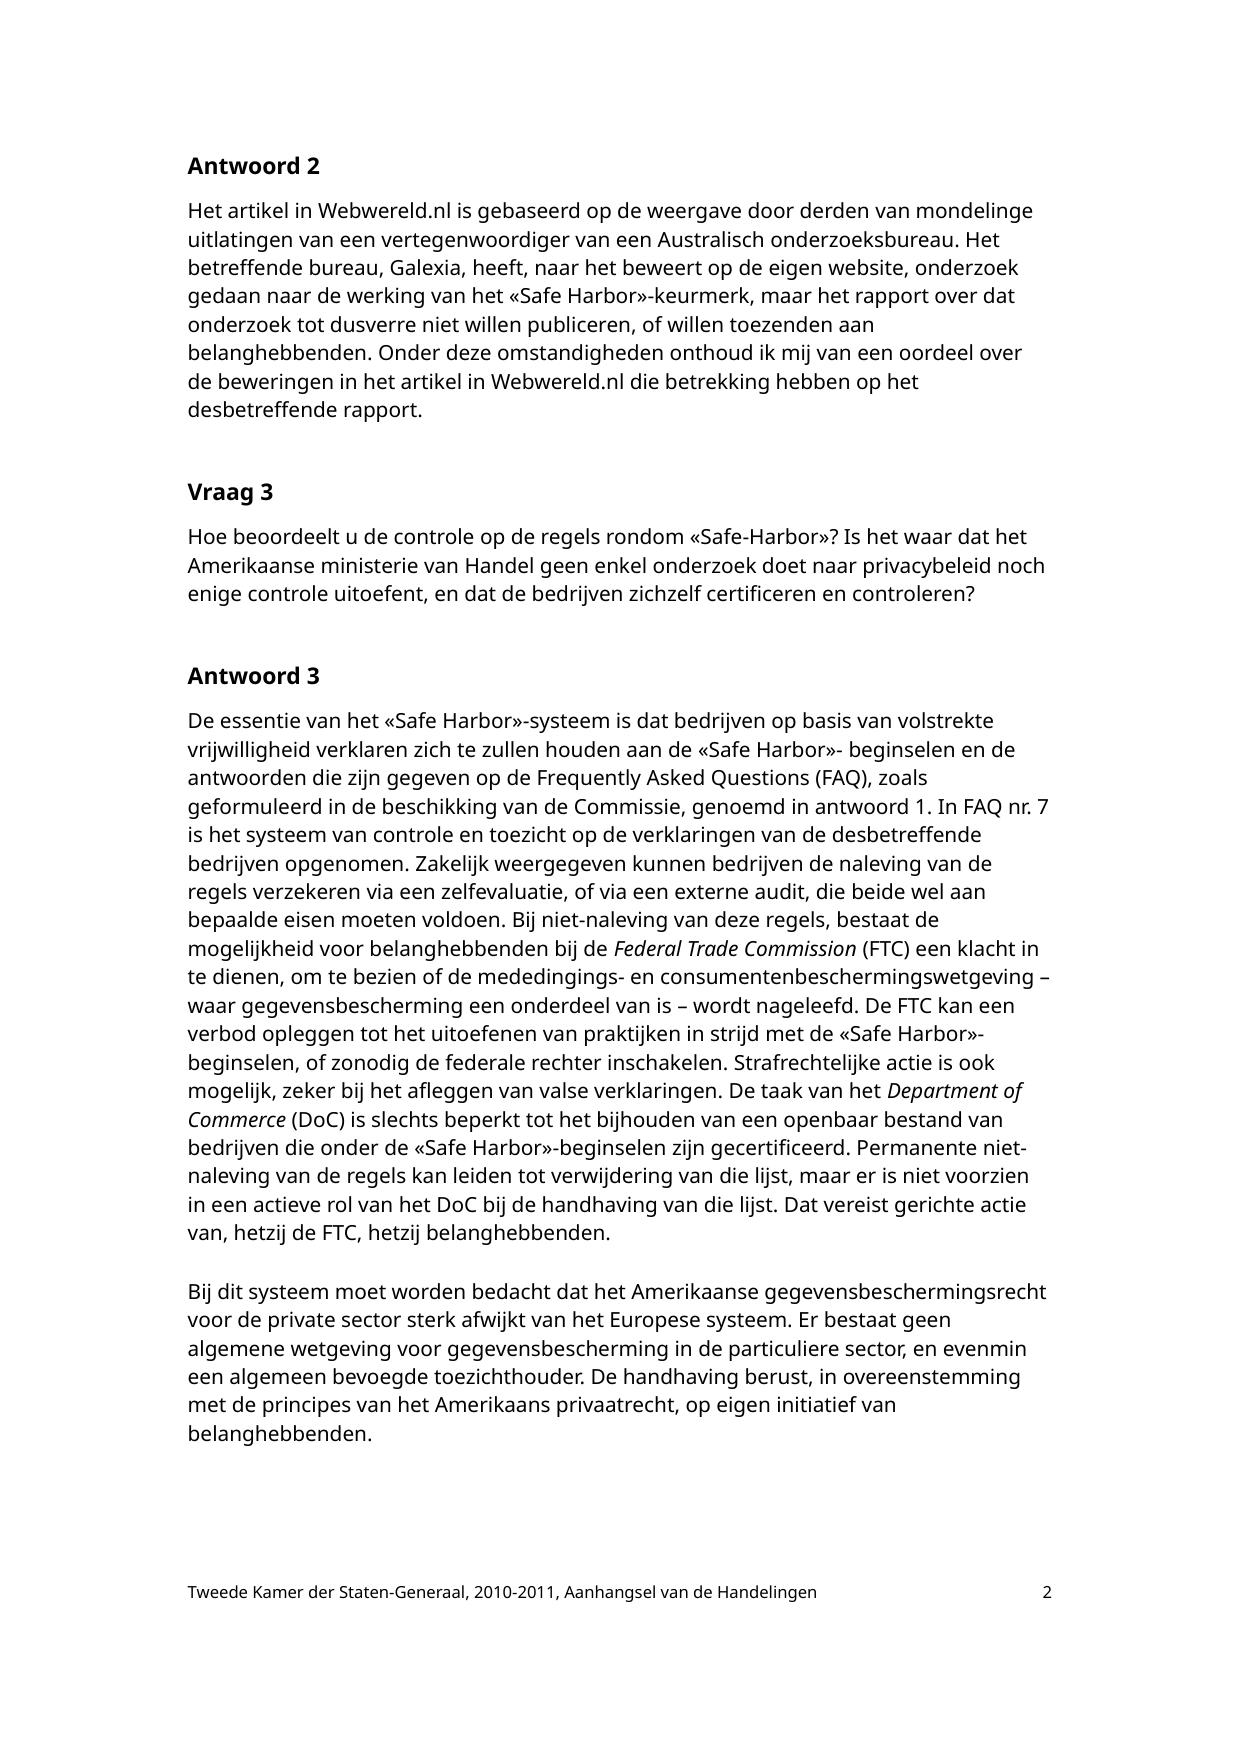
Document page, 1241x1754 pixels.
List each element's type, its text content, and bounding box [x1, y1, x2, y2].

subtitle Antwoord 3 [187, 660, 1053, 692]
text Het artikel in Webwereld.nl is gebaseerd op de weergave door derden van mondelinge uitlatingen van een vertegenwoordiger van een Australisch onderzoeksbureau. Het betreffende bureau, Galexia, heeft, naar het beweert op de eigen website, onderzoek gedaan naar de werking van het «Safe Harbor»-keurmerk, maar het rapport over dat onderzoek tot dusverre niet willen publiceren, of willen toezenden aan belanghebbenden. Onder deze omstandigheden onthoud ik mij van een oordeel over de beweringen in het artikel in Webwereld.nl die betrekking hebben op het desbetreffende rapport. [187, 196, 1053, 424]
subtitle Vraag 3 [187, 476, 1053, 507]
text Bij dit systeem moet worden bedacht dat het Amerikaanse gegevensbeschermingsrecht voor de private sector sterk afwijkt van het Europese systeem. Er bestaat geen algemene wetgeving voor gegevensbescherming in de particuliere sector, en evenmin een algemeen bevoegde toezichthouder. De handhaving berust, in overeenstemming met de principes van het Amerikaans privaatrecht, op eigen initiatief van belanghebbenden. [187, 1277, 1053, 1447]
text Hoe beoordeelt u de controle op de regels rondom «Safe-Harbor»? Is het waar dat het Amerikaanse ministerie van Handel geen enkel onderzoek doet naar privacybeleid noch enige controle uitoefent, en dat de bedrijven zichzelf certificeren en controleren? [187, 522, 1053, 608]
text De essentie van het «Safe Harbor»-systeem is dat bedrijven op basis van volstrekte vrijwilligheid verklaren zich te zullen houden aan de «Safe Harbor»- beginselen en de antwoorden die zijn gegeven op de Frequently Asked Questions (FAQ), zoals geformuleerd in de beschikking van de Commissie, genoemd in antwoord 1. In FAQ nr. 7 is het systeem van controle en toezicht op de verklaringen van de desbetreffende bedrijven opgenomen. Zakelijk weergegeven kunnen bedrijven de naleving van de regels verzekeren via een zelfevaluatie, of via een externe audit, die beide wel aan bepaalde eisen moeten voldoen. Bij niet-naleving van deze regels, bestaat de mogelijkheid voor belanghebbenden bij de Federal Trade Commission (FTC) een klacht in te dienen, om te bezien of de mededingings- en consumentenbeschermingswetgeving – waar gegevensbescherming een onderdeel van is – wordt nageleefd. De FTC kan een verbod opleggen tot het uitoefenen van praktijken in strijd met de «Safe Harbor»-beginselen, of zonodig de federale rechter inschakelen. Strafrechtelijke actie is ook mogelijk, zeker bij het afleggen van valse verklaringen. De taak van het Department of Commerce (DoC) is slechts beperkt tot het bijhouden van een openbaar bestand van bedrijven die onder de «Safe Harbor»-beginselen zijn gecertificeerd. Permanente niet-naleving van de regels kan leiden tot verwijdering van die lijst, maar er is niet voorzien in een actieve rol van het DoC bij de handhaving van die lijst. Dat vereist gerichte actie van, hetzij de FTC, hetzij belanghebbenden. [187, 707, 1053, 1247]
subtitle Antwoord 2 [187, 150, 1053, 181]
